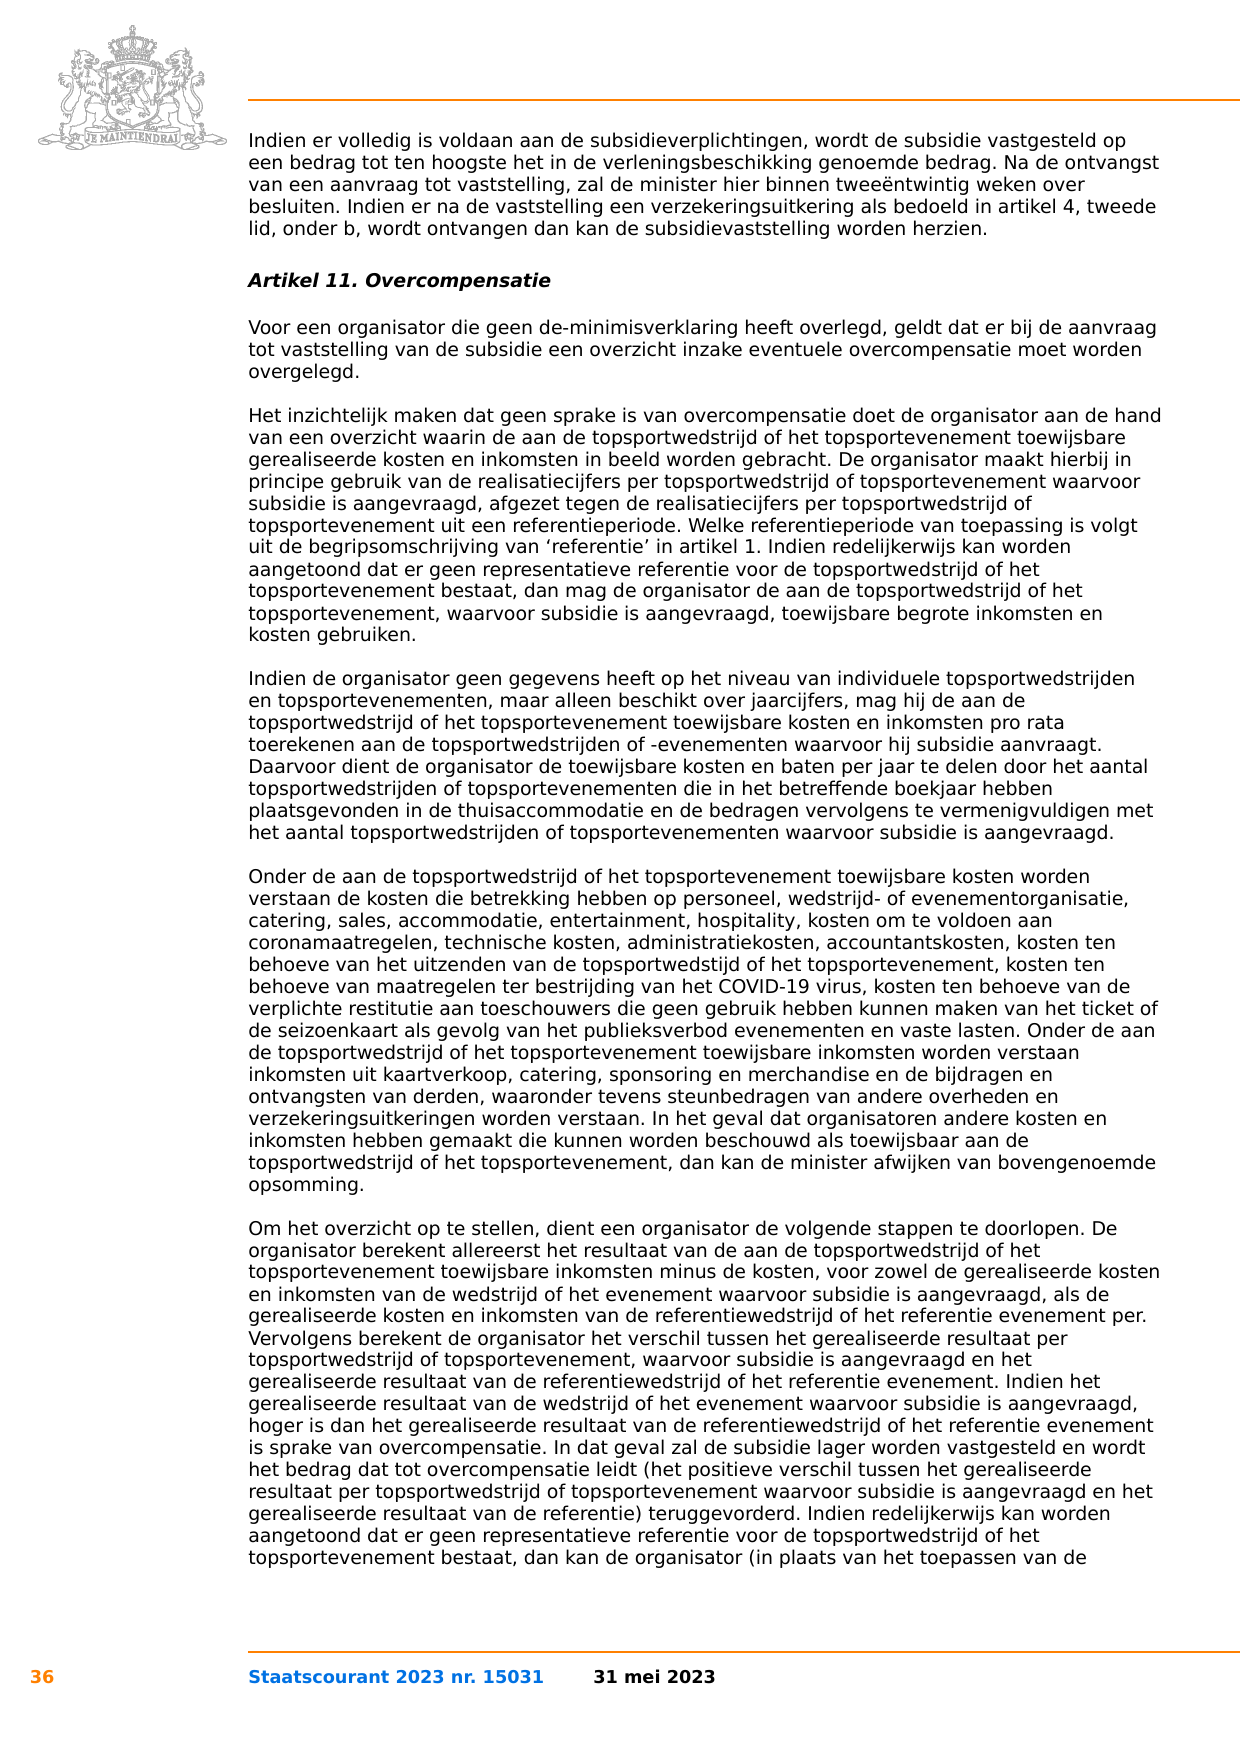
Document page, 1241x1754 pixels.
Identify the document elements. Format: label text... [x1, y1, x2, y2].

text Indien er volledig is voldaan aan de subsidieverplichtingen, wordt de subsidie vastgesteld op een bedrag tot ten hoogste het in de verleningsbeschikking genoemde bedrag. Na de ontvangst van een aanvraag tot vaststelling, zal de minister hier binnen tweeëntwintig weken over besluiten. Indien er na de vaststelling een verzekeringsuitkering als bedoeld in artikel 4, tweede lid, onder b, wordt ontvangen dan kan de subsidievaststelling worden herzien. [248, 130, 1163, 240]
text Het inzichtelijk maken dat geen sprake is van overcompensatie doet de organisator aan de hand van een overzicht waarin de aan de topsportwedstrijd of het topsportevenement toewijsbare gerealiseerde kosten en inkomsten in beeld worden gebracht. De organisator maakt hierbij in principe gebruik van de realisatiecijfers per topsportwedstrijd of topsportevenement waarvoor subsidie is aangevraagd, afgezet tegen de realisatiecijfers per topsportwedstrijd of topsportevenement uit een referentieperiode. Welke referentieperiode van toepassing is volgt uit de begripsomschrijving van ‘referentie’ in artikel 1. Indien redelijkerwijs kan worden aangetoond dat er geen representatieve referentie voor de topsportwedstrijd of het topsportevenement bestaat, dan mag de organisator de aan de topsportwedstrijd of het topsportevenement, waarvoor subsidie is aangevraagd, toewijsbare begrote inkomsten en kosten gebruiken. [248, 404, 1163, 646]
text Onder de aan de topsportwedstrijd of het topsportevenement toewijsbare kosten worden verstaan de kosten die betrekking hebben op personeel, wedstrijd- of evenementorganisatie, catering, sales, accommodatie, entertainment, hospitality, kosten om te voldoen aan coronamaatregelen, technische kosten, administratiekosten, accountantskosten, kosten ten behoeve van het uitzenden van de topsportwedstijd of het topsportevenement, kosten ten behoeve van maatregelen ter bestrijding van het COVID-19 virus, kosten ten behoeve van de verplichte restitutie aan toeschouwers die geen gebruik hebben kunnen maken van het ticket of de seizoenkaart als gevolg van het publieksverbod evenementen en vaste lasten. Onder de aan de topsportwedstrijd of het topsportevenement toewijsbare inkomsten worden verstaan inkomsten uit kaartverkoop, catering, sponsoring en merchandise en de bijdragen en ontvangsten van derden, waaronder tevens steunbedragen van andere overheden en verzekeringsuitkeringen worden verstaan. In het geval dat organisatoren andere kosten en inkomsten hebben gemaakt die kunnen worden beschouwd als toewijsbaar aan de topsportwedstrijd of het topsportevenement, dan kan de minister afwijken van bovengenoemde opsomming. [248, 866, 1163, 1196]
picture [38, 25, 227, 150]
subtitle Artikel 11. Overcompensatie [248, 270, 1163, 292]
text Indien de organisator geen gegevens heeft op het niveau van individuele topsportwedstrijden en topsportevenementen, maar alleen beschikt over jaarcijfers, mag hij de aan de topsportwedstrijd of het topsportevenement toewijsbare kosten en inkomsten pro rata toerekenen aan de topsportwedstrijden of -evenementen waarvoor hij subsidie aanvraagt. Daarvoor dient de organisator de toewijsbare kosten en baten per jaar te delen door het aantal topsportwedstrijden of topsportevenementen die in het betreffende boekjaar hebben plaatsgevonden in de thuisaccommodatie en de bedragen vervolgens te vermenigvuldigen met het aantal topsportwedstrijden of topsportevenementen waarvoor subsidie is aangevraagd. [248, 668, 1163, 844]
text Voor een organisator die geen de-minimisverklaring heeft overlegd, geldt dat er bij de aanvraag tot vaststelling van de subsidie een overzicht inzake eventuele overcompensatie moet worden overgelegd. [248, 317, 1163, 383]
text Om het overzicht op te stellen, dient een organisator de volgende stappen te doorlopen. De organisator berekent allereerst het resultaat van de aan de topsportwedstrijd of het topsportevenement toewijsbare inkomsten minus de kosten, voor zowel de gerealiseerde kosten en inkomsten van de wedstrijd of het evenement waarvoor subsidie is aangevraagd, als de gerealiseerde kosten en inkomsten van de referentiewedstrijd of het referentie evenement per. Vervolgens berekent de organisator het verschil tussen het gerealiseerde resultaat per topsportwedstrijd of topsportevenement, waarvoor subsidie is aangevraagd en het gerealiseerde resultaat van de referentiewedstrijd of het referentie evenement. Indien het gerealiseerde resultaat van de wedstrijd of het evenement waarvoor subsidie is aangevraagd, hoger is dan het gerealiseerde resultaat van de referentiewedstrijd of het referentie evenement is sprake van overcompensatie. In dat geval zal de subsidie lager worden vastgesteld en wordt het bedrag dat tot overcompensatie leidt (het positieve verschil tussen het gerealiseerde resultaat per topsportwedstrijd of topsportevenement waarvoor subsidie is aangevraagd en het gerealiseerde resultaat van de referentie) teruggevorderd. Indien redelijkerwijs kan worden aangetoond dat er geen representatieve referentie voor de topsportwedstrijd of het topsportevenement bestaat, dan kan de organisator (in plaats van het toepassen van de [248, 1217, 1163, 1569]
